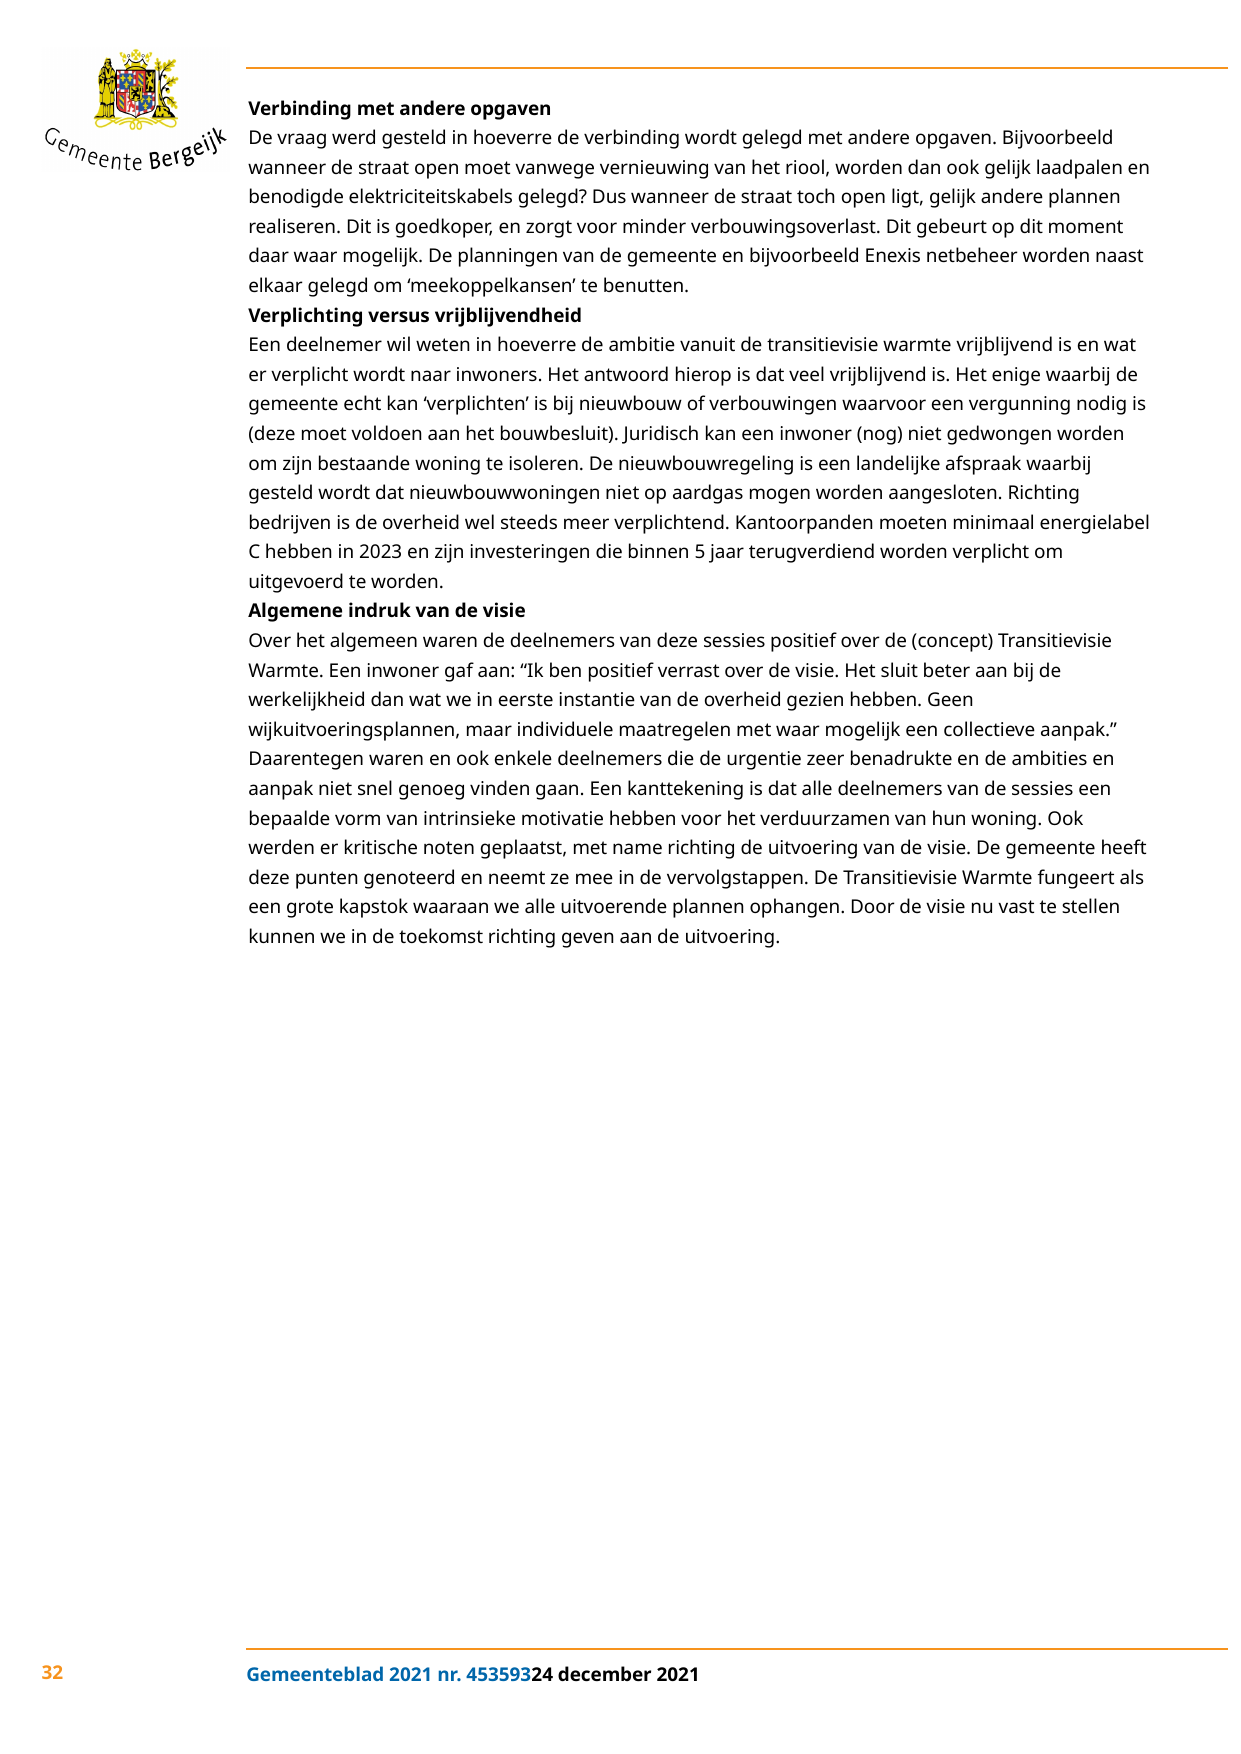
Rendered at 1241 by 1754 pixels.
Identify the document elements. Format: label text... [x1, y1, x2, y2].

text Verplichting versus vrijblijvendheid [248, 302, 1152, 328]
text Over het algemeen waren de deelnemers van deze sessies positief over de (concept) Transitievisie Warmte. Een inwoner gaf aan: “Ik ben positief verrast over de visie. Het sluit beter aan bij de werkelijkheid dan wat we in eerste instantie van de overheid gezien hebben. Geen wijkuitvoeringsplannen, maar individuele maatregelen met waar mogelijk een collectieve aanpak.” Daarentegen waren en ook enkele deelnemers die de urgentie zeer benadrukte en de ambities en aanpak niet snel genoeg vinden gaan. Een kanttekening is dat alle deelnemers van de sessies een bepaalde vorm van intrinsieke motivatie hebben voor het verduurzamen van hun woning. Ook werden er kritische noten geplaatst, met name richting de uitvoering van de visie. De gemeente heeft deze punten genoteerd en neemt ze mee in de vervolgstappen. De Transitievisie Warmte fungeert als een grote kapstok waaraan we alle uitvoerende plannen ophangen. Door de visie nu vast te stellen kunnen we in de toekomst richting geven aan de uitvoering. [248, 627, 1152, 949]
text Verbinding met andere opgaven [248, 95, 1152, 121]
text De vraag werd gesteld in hoeverre de verbinding wordt gelegd met andere opgaven. Bijvoorbeeld wanneer de straat open moet vanwege vernieuwing van het riool, worden dan ook gelijk laadpalen en benodigde elektriciteitskabels gelegd? Dus wanneer de straat toch open ligt, gelijk andere plannen realiseren. Dit is goedkoper, en zorgt voor minder verbouwingsoverlast. Dit gebeurt op dit moment daar waar mogelijk. De planningen van de gemeente en bijvoorbeeld Enexis netbeheer worden naast elkaar gelegd om ‘meekoppelkansen’ te benutten. [248, 124, 1152, 298]
text Algemene indruk van de visie [248, 598, 1152, 623]
text Een deelnemer wil weten in hoeverre de ambitie vanuit de transitievisie warmte vrijblijvend is en wat er verplicht wordt naar inwoners. Het antwoord hierop is dat veel vrijblijvend is. Het enige waarbij de gemeente echt kan ‘verplichten’ is bij nieuwbouw of verbouwingen waarvoor een vergunning nodig is (deze moet voldoen aan het bouwbesluit). Juridisch kan een inwoner (nog) niet gedwongen worden om zijn bestaande woning te isoleren. De nieuwbouwregeling is een landelijke afspraak waarbij gesteld wordt dat nieuwbouwwoningen niet op aardgas mogen worden aangesloten. Richting bedrijven is de overheid wel steeds meer verplichtend. Kantoorpanden moeten minimaal energielabel C hebben in 2023 en zijn investeringen die binnen 5 jaar terugverdiend worden verplicht om uitgevoerd te worden. [248, 331, 1152, 594]
picture [41, 47, 231, 172]
